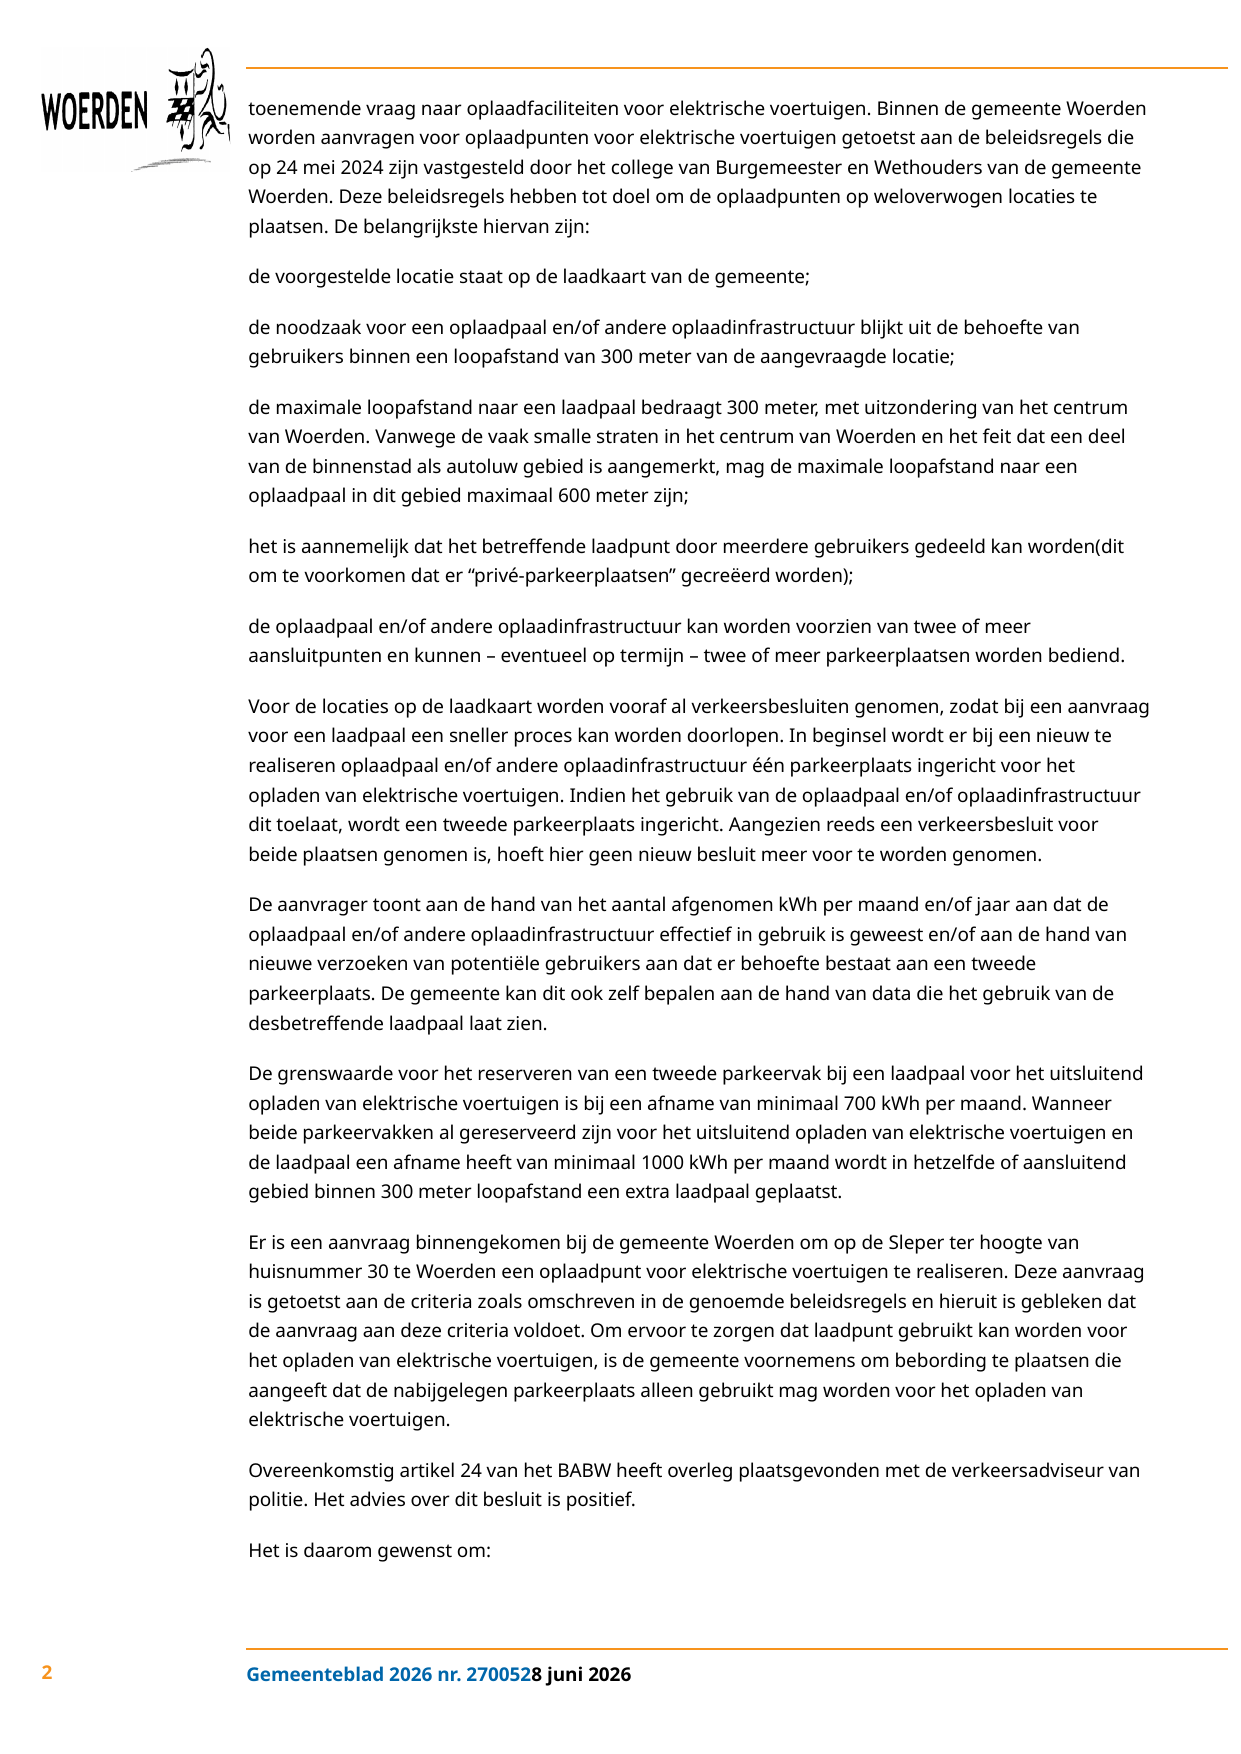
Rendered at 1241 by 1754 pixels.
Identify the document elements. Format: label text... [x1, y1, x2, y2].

text de oplaadpaal en/of andere oplaadinfrastructuur kan worden voorzien van twee of meer aansluitpunten en kunnen – eventueel op termijn – twee of meer parkeerplaatsen worden bediend. [248, 613, 1152, 668]
text Er is een aanvraag binnengekomen bij de gemeente Woerden om op de Sleper ter hoogte van huisnummer 30 te Woerden een oplaadpunt voor elektrische voertuigen te realiseren. Deze aanvraag is getoetst aan de criteria zoals omschreven in de genoemde beleidsregels en hieruit is gebleken dat de aanvraag aan deze criteria voldoet. Om ervoor te zorgen dat laadpunt gebruikt kan worden voor het opladen van elektrische voertuigen, is de gemeente voornemens om bebording te plaatsen die aangeeft dat de nabijgelegen parkeerplaats alleen gebruikt mag worden voor het opladen van elektrische voertuigen. [248, 1229, 1152, 1432]
picture [41, 47, 231, 172]
text De grenswaarde voor het reserveren van een tweede parkeervak bij een laadpaal voor het uitsluitend opladen van elektrische voertuigen is bij een afname van minimaal 700 kWh per maand. Wanneer beide parkeervakken al gereserveerd zijn voor het uitsluitend opladen van elektrische voertuigen en de laadpaal een afname heeft van minimaal 1000 kWh per maand wordt in hetzelfde of aansluitend gebied binnen 300 meter loopafstand een extra laadpaal geplaatst. [248, 1060, 1152, 1204]
text Het is daarom gewenst om: [248, 1537, 1152, 1563]
text Overeenkomstig artikel 24 van het BABW heeft overleg plaatsgevonden met de verkeersadviseur van politie. Het advies over dit besluit is positief. [248, 1457, 1152, 1512]
text de maximale loopafstand naar een laadpaal bedraagt 300 meter, met uitzondering van het centrum van Woerden. Vanwege de vaak smalle straten in het centrum van Woerden en het feit dat een deel van de binnenstad als autoluw gebied is aangemerkt, mag de maximale loopafstand naar een oplaadpaal in dit gebied maximaal 600 meter zijn; [248, 394, 1152, 508]
text Voor de locaties op de laadkaart worden vooraf al verkeersbesluiten genomen, zodat bij een aanvraag voor een laadpaal een sneller proces kan worden doorlopen. In beginsel wordt er bij een nieuw te realiseren oplaadpaal en/of andere oplaadinfrastructuur één parkeerplaats ingericht voor het opladen van elektrische voertuigen. Indien het gebruik van de oplaadpaal en/of oplaadinfrastructuur dit toelaat, wordt een tweede parkeerplaats ingericht. Aangezien reeds een verkeersbesluit voor beide plaatsen genomen is, hoeft hier geen nieuw besluit meer voor te worden genomen. [248, 693, 1152, 867]
text de noodzaak voor een oplaadpaal en/of andere oplaadinfrastructuur blijkt uit de behoefte van gebruikers binnen een loopafstand van 300 meter van de aangevraagde locatie; [248, 314, 1152, 369]
text het is aannemelijk dat het betreffende laadpunt door meerdere gebruikers gedeeld kan worden(dit om te voorkomen dat er “privé-parkeerplaatsen” gecreëerd worden); [248, 533, 1152, 588]
text toenemende vraag naar oplaadfaciliteiten voor elektrische voertuigen. Binnen de gemeente Woerden worden aanvragen voor oplaadpunten voor elektrische voertuigen getoetst aan de beleidsregels die op 24 mei 2024 zijn vastgesteld door het college van Burgemeester en Wethouders van de gemeente Woerden. Deze beleidsregels hebben tot doel om de oplaadpunten op weloverwogen locaties te plaatsen. De belangrijkste hiervan zijn: [248, 95, 1152, 239]
text De aanvrager toont aan de hand van het aantal afgenomen kWh per maand en/of jaar aan dat de oplaadpaal en/of andere oplaadinfrastructuur effectief in gebruik is geweest en/of aan de hand van nieuwe verzoeken van potentiële gebruikers aan dat er behoefte bestaat aan een tweede parkeerplaats. De gemeente kan dit ook zelf bepalen aan de hand van data die het gebruik van de desbetreffende laadpaal laat zien. [248, 891, 1152, 1036]
text de voorgestelde locatie staat op de laadkaart van de gemeente; [248, 263, 1152, 289]
